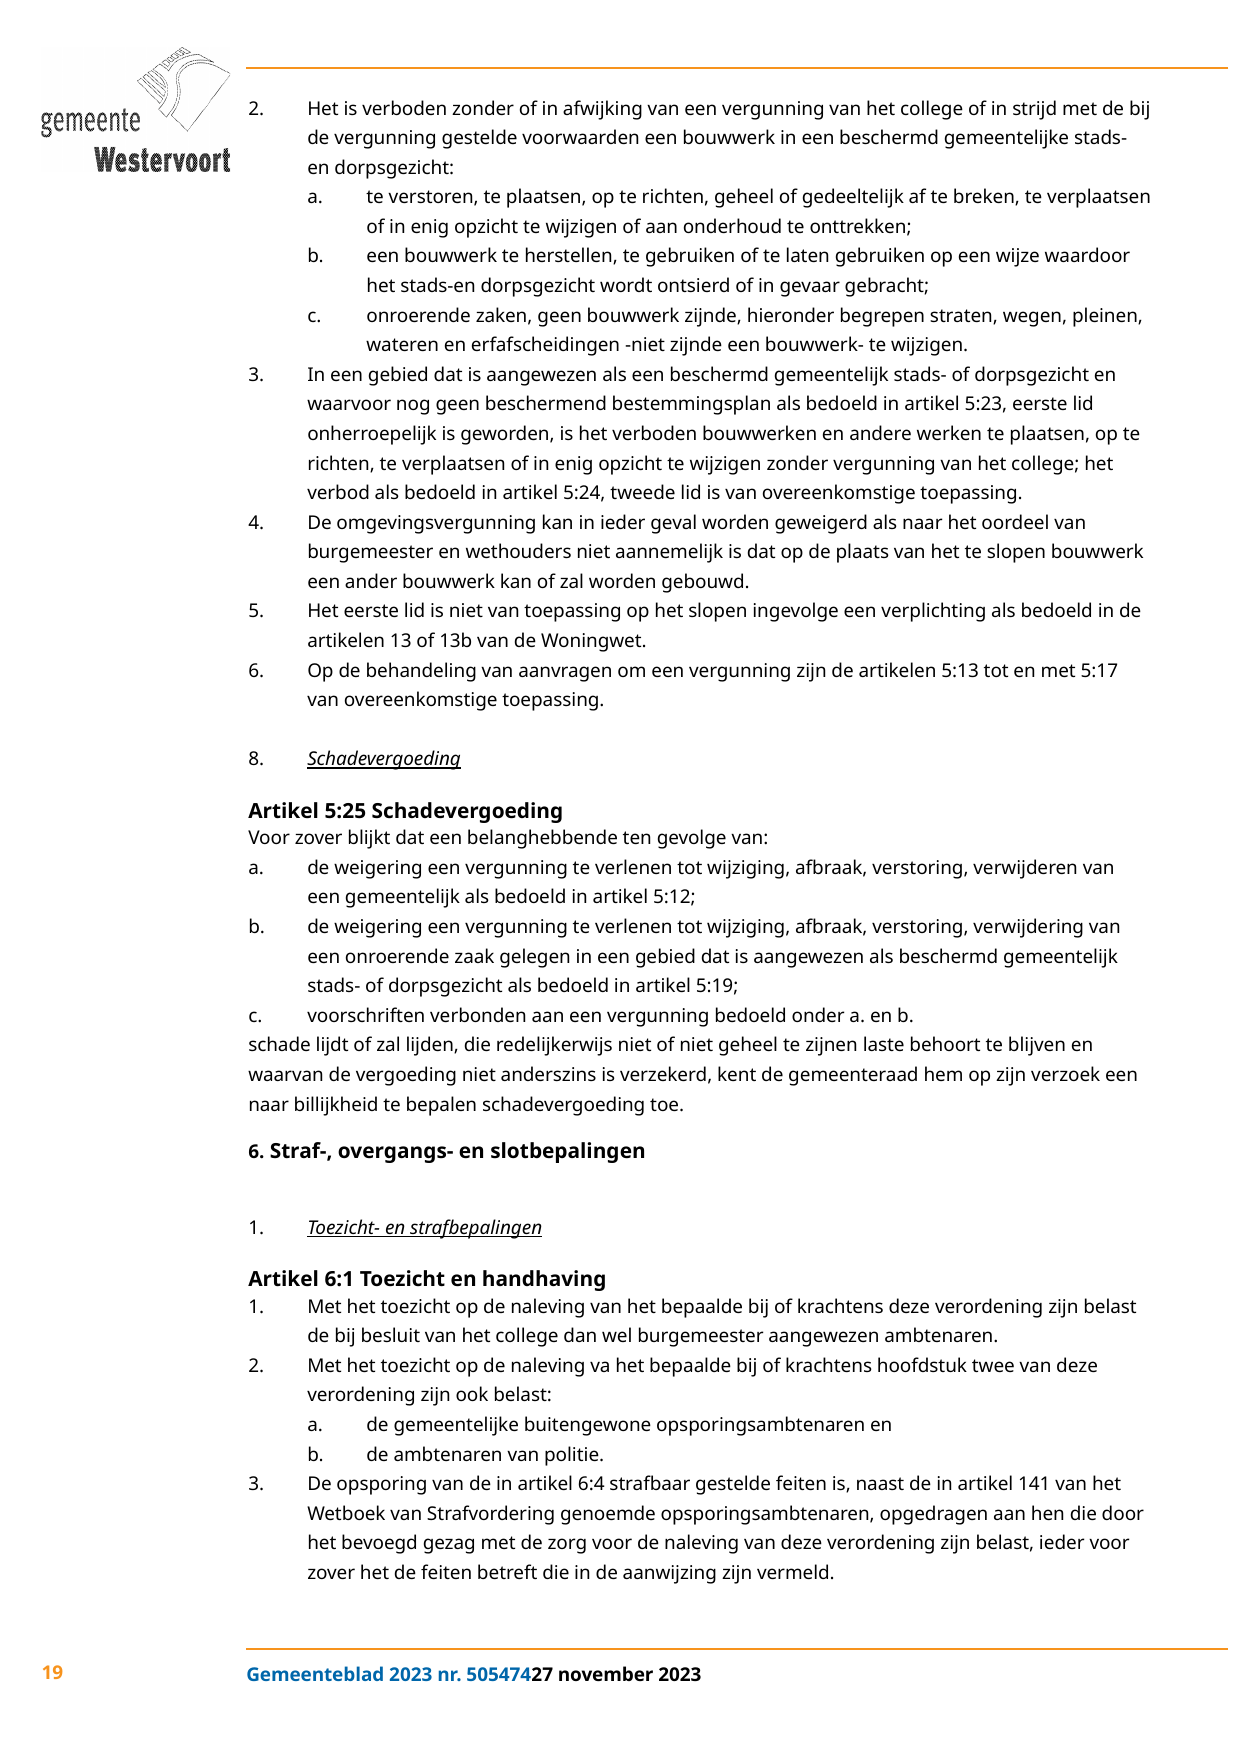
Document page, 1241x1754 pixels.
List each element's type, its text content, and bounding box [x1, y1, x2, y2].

list Met het toezicht op de naleving va het bepaalde bij of krachtens hoofdstuk twee van deze verordening zijn ook belast: [248, 1352, 1152, 1407]
list Schadevergoeding [248, 746, 1152, 771]
text Artikel 6:1 Toezicht en handhaving [248, 1264, 1152, 1293]
text 6. Straf-, overgangs- en slotbepalingen [248, 1136, 1152, 1165]
list de gemeentelijke buitengewone opsporingsambtenaren en [307, 1411, 1152, 1437]
list onroerende zaken, geen bouwwerk zijnde, hieronder begrepen straten, wegen, pleinen, wateren en erfafscheidingen -niet zijnde een bouwwerk- te wijzigen. [307, 302, 1152, 357]
list De omgevingsvergunning kan in ieder geval worden geweigerd als naar het oordeel van burgemeester en wethouders niet aannemelijk is dat op de plaats van het te slopen bouwwerk een ander bouwwerk kan of zal worden gebouwd. [248, 509, 1152, 594]
list Het is verboden zonder of in afwijking van een vergunning van het college of in strijd met de bij de vergunning gestelde voorwaarden een bouwwerk in een beschermd gemeentelijke stads- en dorpsgezicht: [248, 95, 1152, 180]
list Het eerste lid is niet van toepassing op het slopen ingevolge een verplichting als bedoeld in de artikelen 13 of 13b van de Woningwet. [248, 598, 1152, 653]
list te verstoren, te plaatsen, op te richten, geheel of gedeeltelijk af te breken, te verplaatsen of in enig opzicht te wijzigen of aan onderhoud te onttrekken; [307, 183, 1152, 239]
picture [41, 47, 231, 172]
list de weigering een vergunning te verlenen tot wijziging, afbraak, verstoring, verwijderen van een gemeentelijk als bedoeld in artikel 5:12; [248, 854, 1152, 909]
list De opsporing van de in artikel 6:4 strafbaar gestelde feiten is, naast de in artikel 141 van het Wetboek van Strafvordering genoemde opsporingsambtenaren, opgedragen aan hen die door het bevoegd gezag met de zorg voor de naleving van deze verordening zijn belast, ieder voor zover het de feiten betreft die in de aanwijzing zijn vermeld. [248, 1470, 1152, 1585]
list Met het toezicht op de naleving van het bepaalde bij of krachtens deze verordening zijn belast de bij besluit van het college dan wel burgemeester aangewezen ambtenaren. [248, 1293, 1152, 1348]
list Op de behandeling van aanvragen om een vergunning zijn de artikelen 5:13 tot en met 5:17 van overeenkomstige toepassing. [248, 657, 1152, 712]
text Artikel 5:25 Schadevergoeding [248, 796, 1152, 824]
list Toezicht- en strafbepalingen [248, 1214, 1152, 1240]
list voorschriften verbonden aan een vergunning bedoeld onder a. en b. [248, 1002, 1152, 1028]
list de ambtenaren van politie. [307, 1441, 1152, 1467]
list In een gebied dat is aangewezen als een beschermd gemeentelijk stads- of dorpsgezicht en waarvoor nog geen beschermend bestemmingsplan als bedoeld in artikel 5:23, eerste lid onherroepelijk is geworden, is het verboden bouwwerken en andere werken te plaatsen, op te richten, te verplaatsen of in enig opzicht te wijzigen zonder vergunning van het college; het verbod als bedoeld in artikel 5:24, tweede lid is van overeenkomstige toepassing. [248, 361, 1152, 505]
list een bouwwerk te herstellen, te gebruiken of te laten gebruiken op een wijze waardoor het stads-en dorpsgezicht wordt ontsierd of in gevaar gebracht; [307, 243, 1152, 298]
text schade lijdt of zal lijden, die redelijkerwijs niet of niet geheel te zijnen laste behoort te blijven en waarvan de vergoeding niet anderszins is verzekerd, kent de gemeenteraad hem op zijn verzoek een naar billijkheid te bepalen schadevergoeding toe. [248, 1032, 1152, 1116]
list de weigering een vergunning te verlenen tot wijziging, afbraak, verstoring, verwijdering van een onroerende zaak gelegen in een gebied dat is aangewezen als beschermd gemeentelijk stads- of dorpsgezicht als bedoeld in artikel 5:19; [248, 913, 1152, 998]
text Voor zover blijkt dat een belanghebbende ten gevolge van: [248, 824, 1152, 850]
